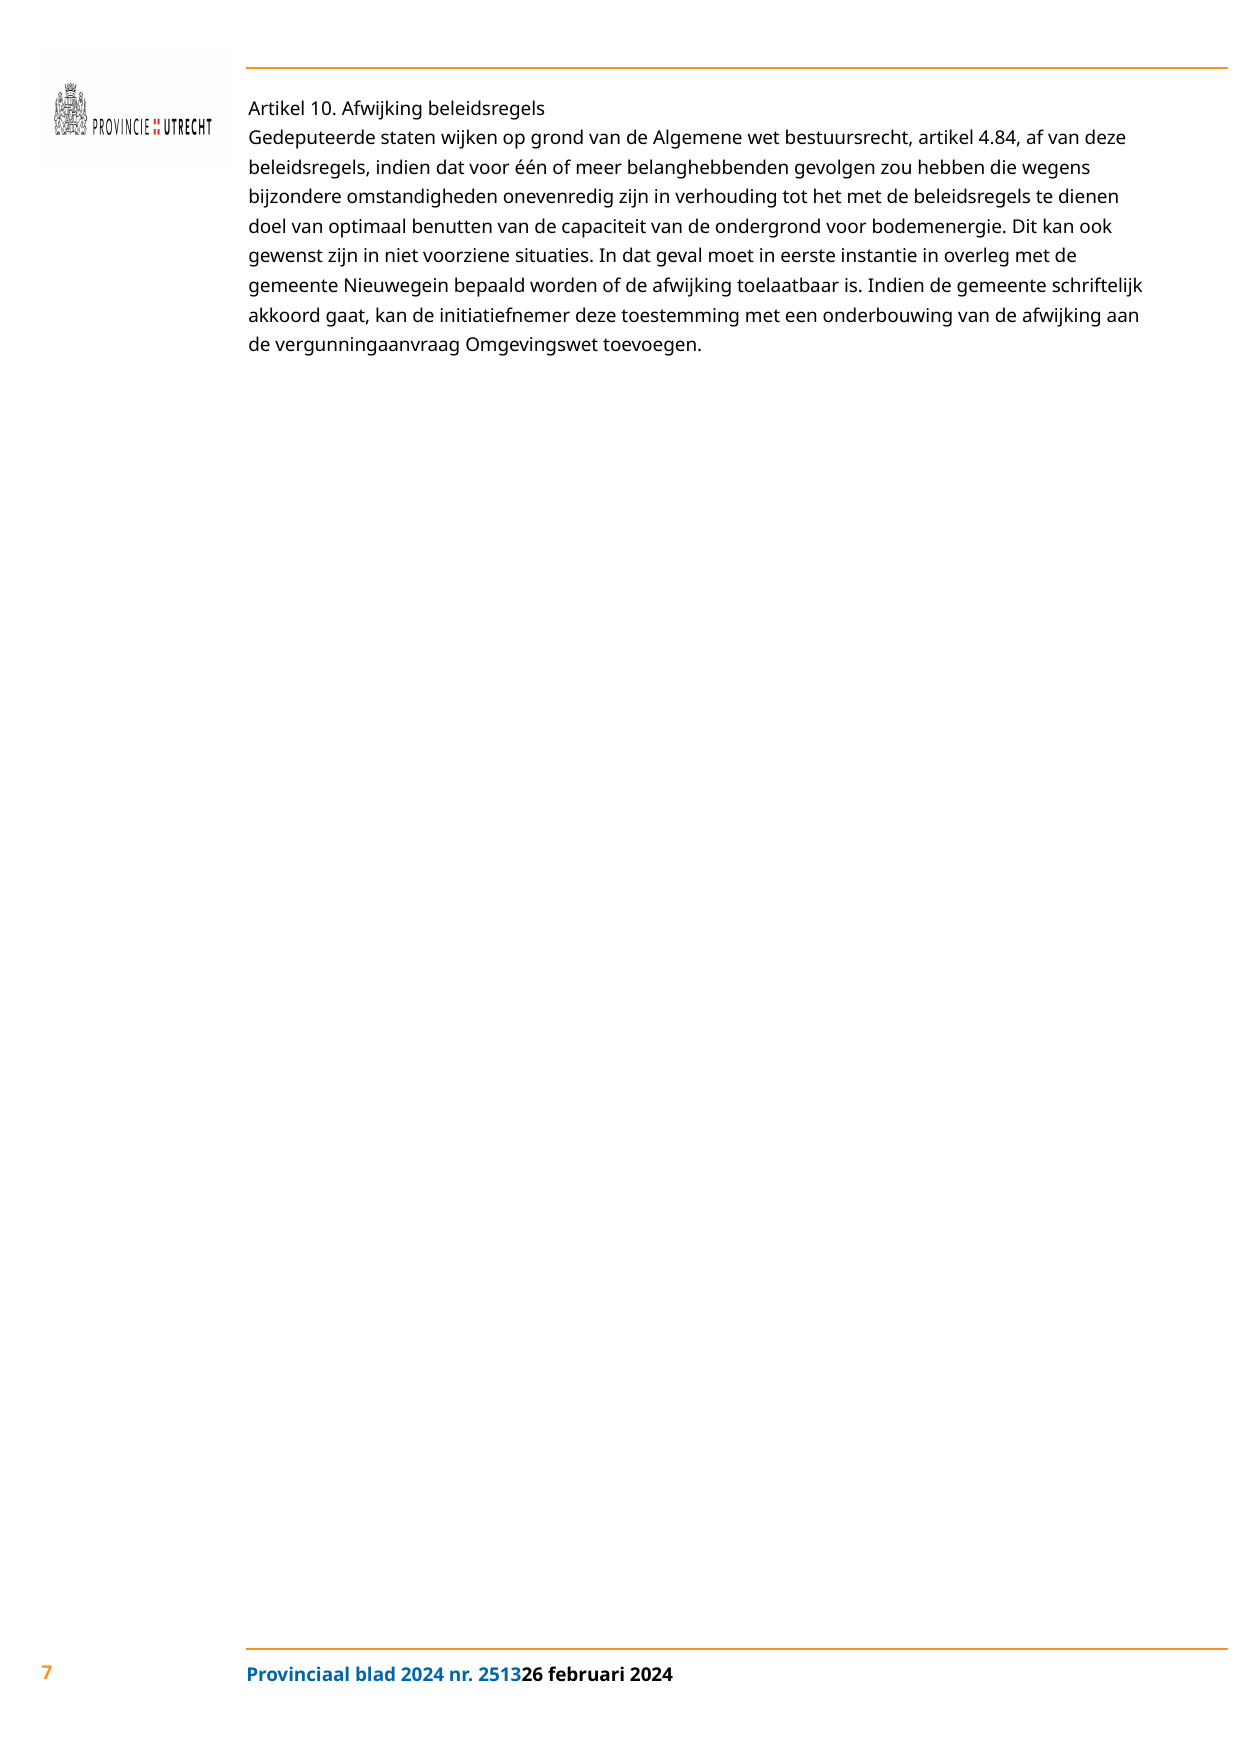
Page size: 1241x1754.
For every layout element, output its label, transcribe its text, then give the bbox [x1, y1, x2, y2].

text Gedeputeerde staten wijken op grond van de Algemene wet bestuursrecht, artikel 4.84, af van deze beleidsregels, indien dat voor één of meer belanghebbenden gevolgen zou hebben die wegens bijzondere omstandigheden onevenredig zijn in verhouding tot het met de beleidsregels te dienen doel van optimaal benutten van de capaciteit van de ondergrond voor bodemenergie. Dit kan ook gewenst zijn in niet voorziene situaties. In dat geval moet in eerste instantie in overleg met de gemeente Nieuwegein bepaald worden of de afwijking toelaatbaar is. Indien de gemeente schriftelijk akkoord gaat, kan de initiatiefnemer deze toestemming met een onderbouwing van de afwijking aan de vergunningaanvraag Omgevingswet toevoegen. [248, 124, 1152, 357]
picture [41, 47, 231, 172]
text Artikel 10. Afwijking beleidsregels [248, 95, 1152, 121]
